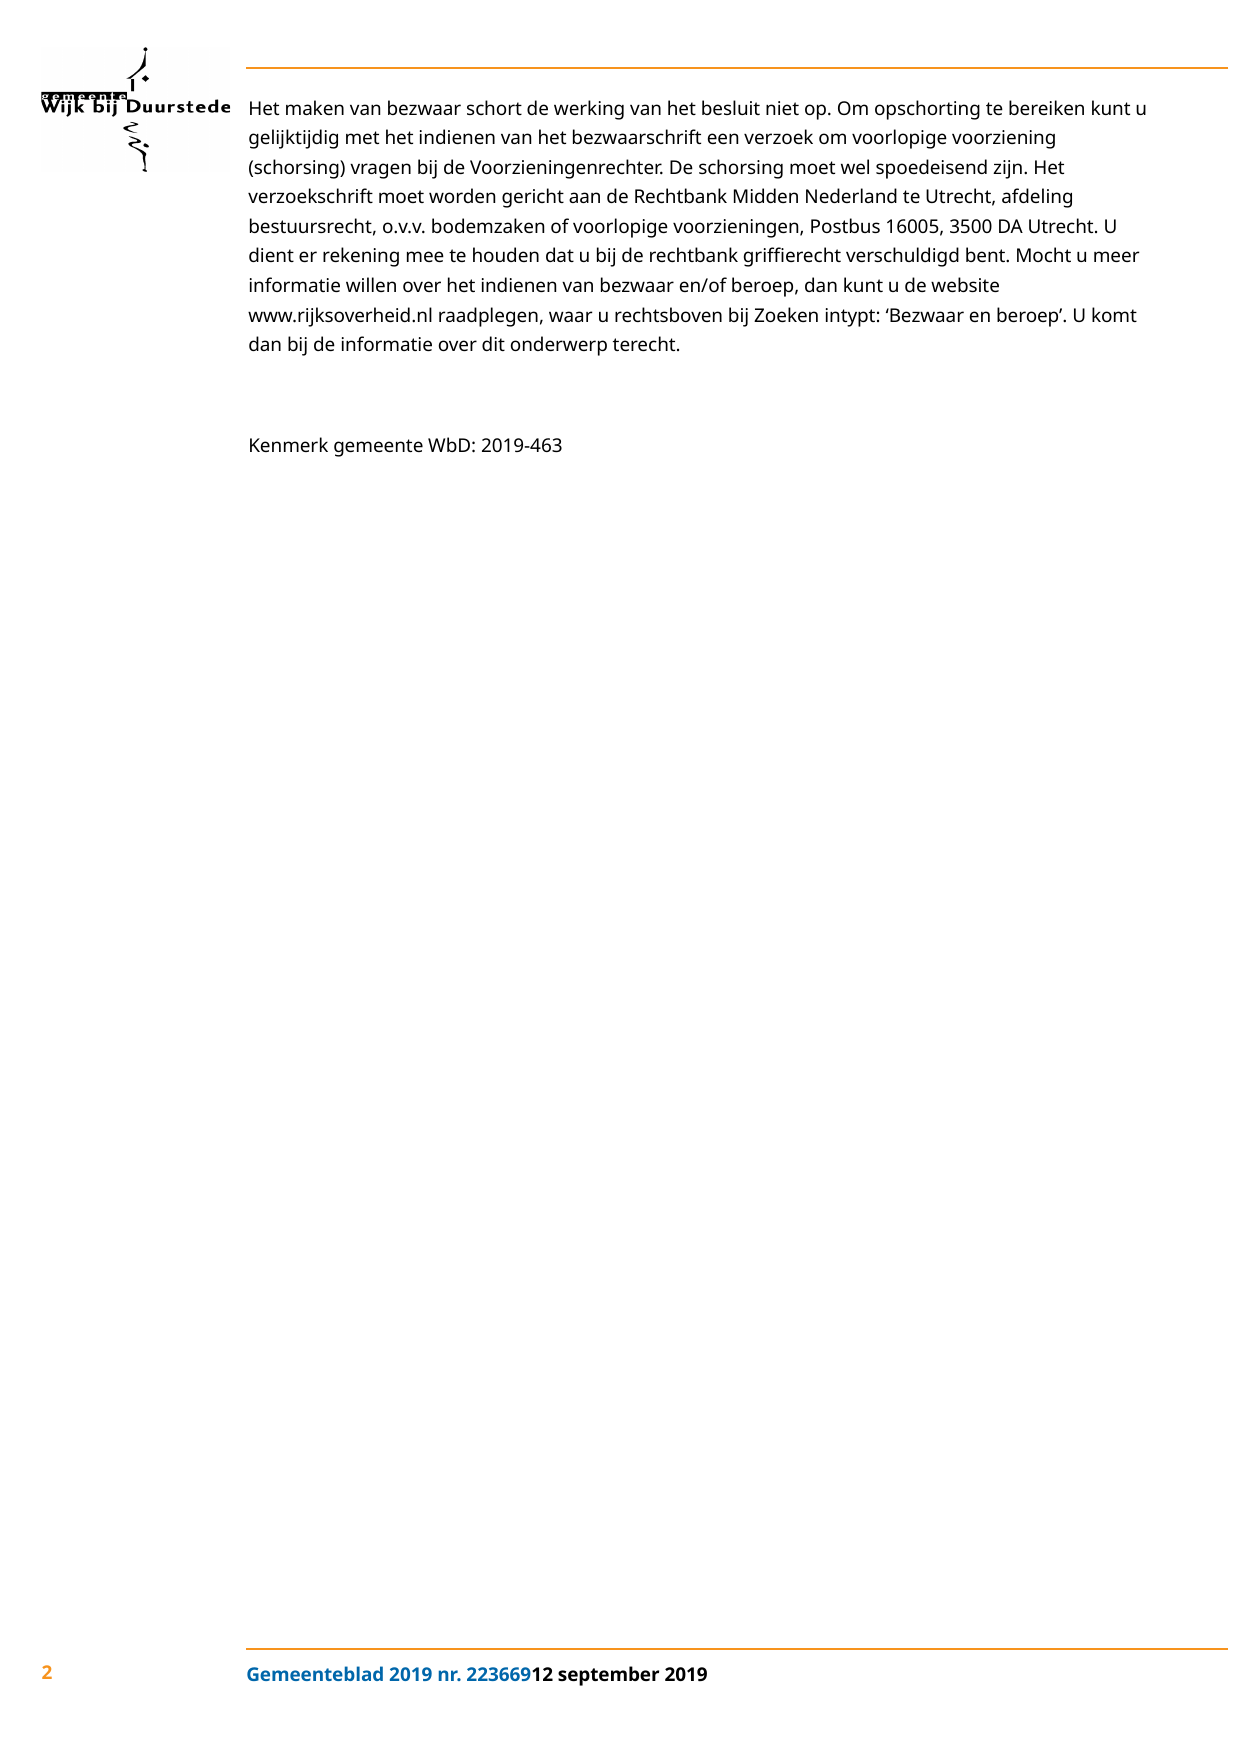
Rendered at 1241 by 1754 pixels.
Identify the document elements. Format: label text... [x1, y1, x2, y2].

text Kenmerk gemeente WbD: 2019-463 [248, 432, 1152, 458]
text Het maken van bezwaar schort de werking van het besluit niet op. Om opschorting te bereiken kunt u gelijktijdig met het indienen van het bezwaarschrift een verzoek om voorlopige voorziening (schorsing) vragen bij de Voorzieningenrechter. De schorsing moet wel spoedeisend zijn. Het verzoekschrift moet worden gericht aan de Rechtbank Midden Nederland te Utrecht, afdeling bestuursrecht, o.v.v. bodemzaken of voorlopige voorzieningen, Postbus 16005, 3500 DA Utrecht. U dient er rekening mee te houden dat u bij de rechtbank griffierecht verschuldigd bent. Mocht u meer informatie willen over het indienen van bezwaar en/of beroep, dan kunt u de website www.rijksoverheid.nl raadplegen, waar u rechtsboven bij Zoeken intypt: ‘Bezwaar en beroep’. U komt dan bij de informatie over dit onderwerp terecht. [248, 95, 1152, 357]
picture [41, 47, 231, 172]
